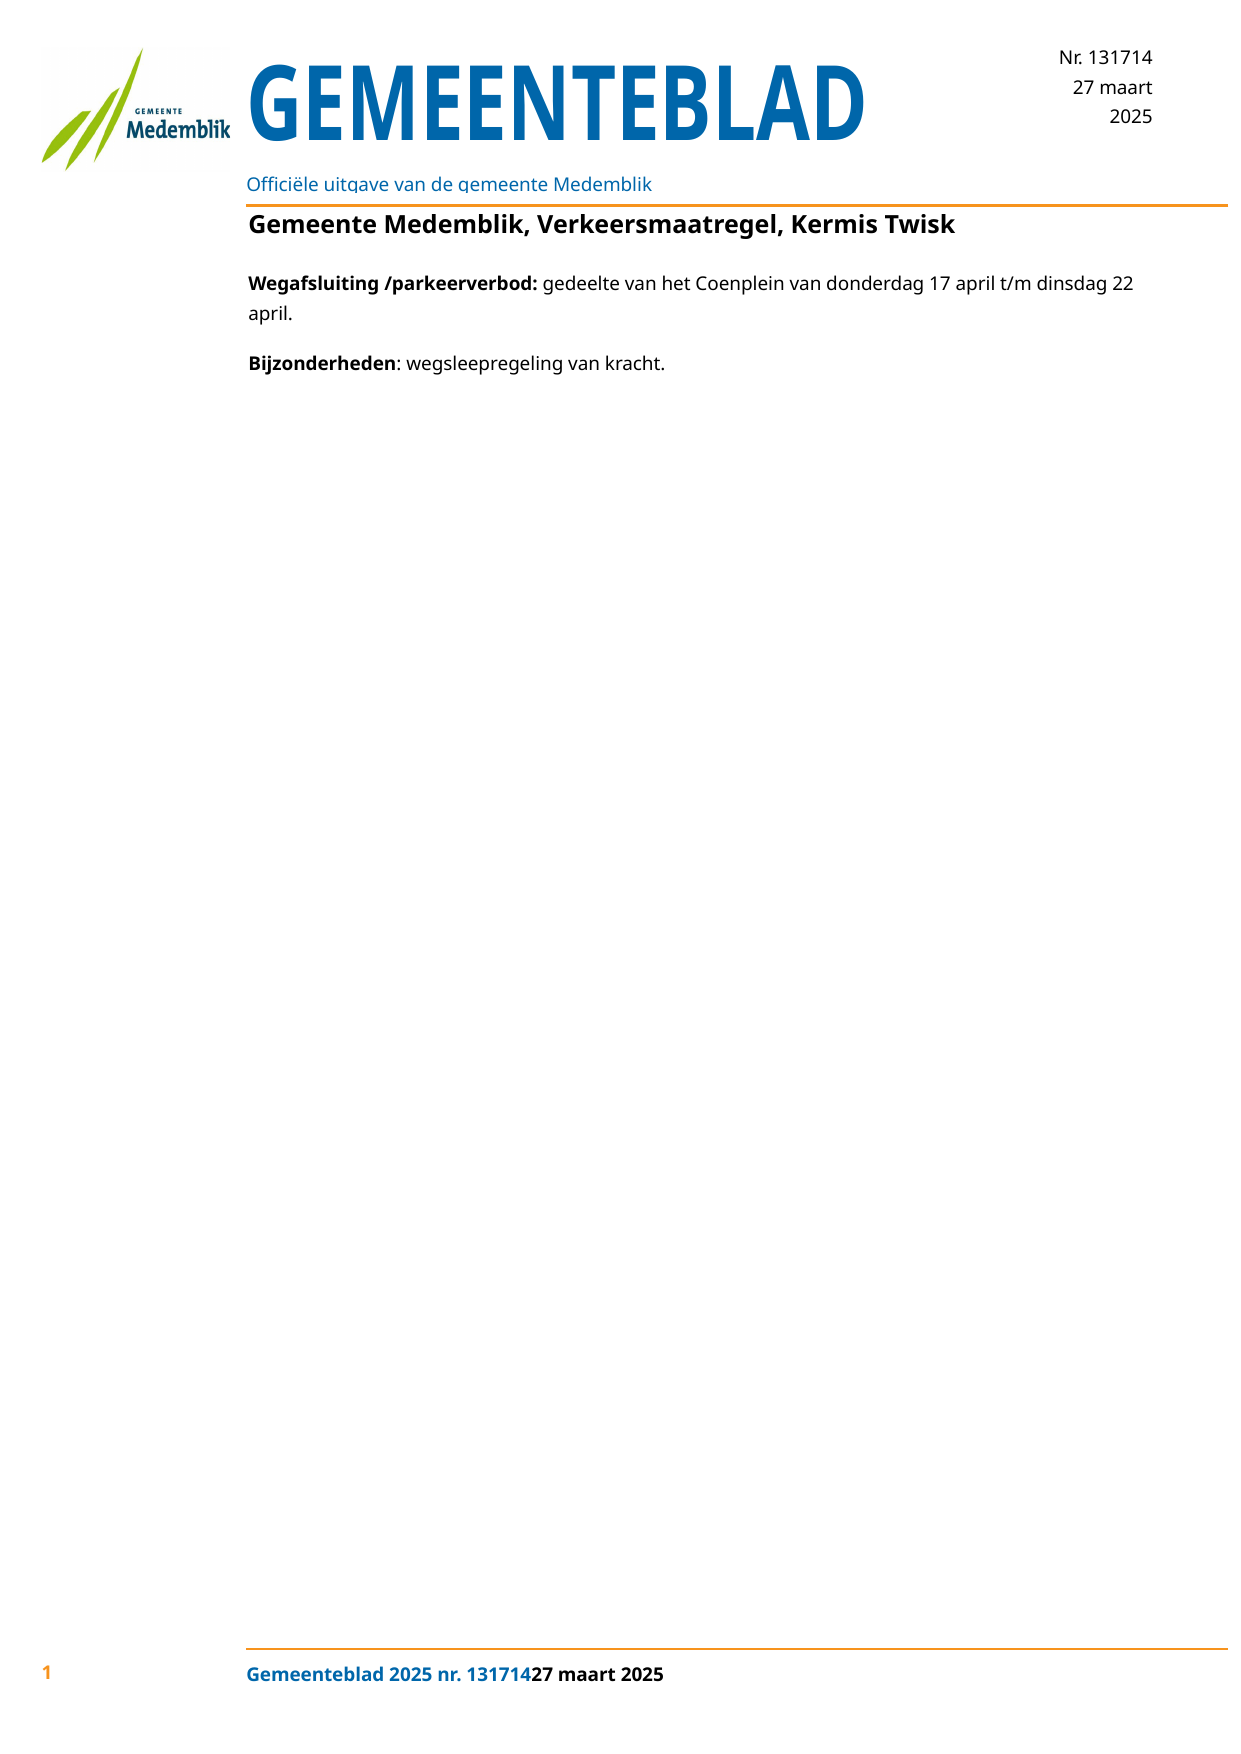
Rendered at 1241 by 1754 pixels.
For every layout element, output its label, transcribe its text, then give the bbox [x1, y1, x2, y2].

text Wegafsluiting /parkeerverbod: gedeelte van het Coenplein van donderdag 17 april t/m dinsdag 22 april. [248, 270, 1152, 326]
picture [41, 47, 231, 172]
text Gemeente Medemblik, Verkeersmaatregel, Kermis Twisk [248, 207, 1152, 241]
text Bijzonderheden: wegsleepregeling van kracht. [248, 350, 1152, 376]
